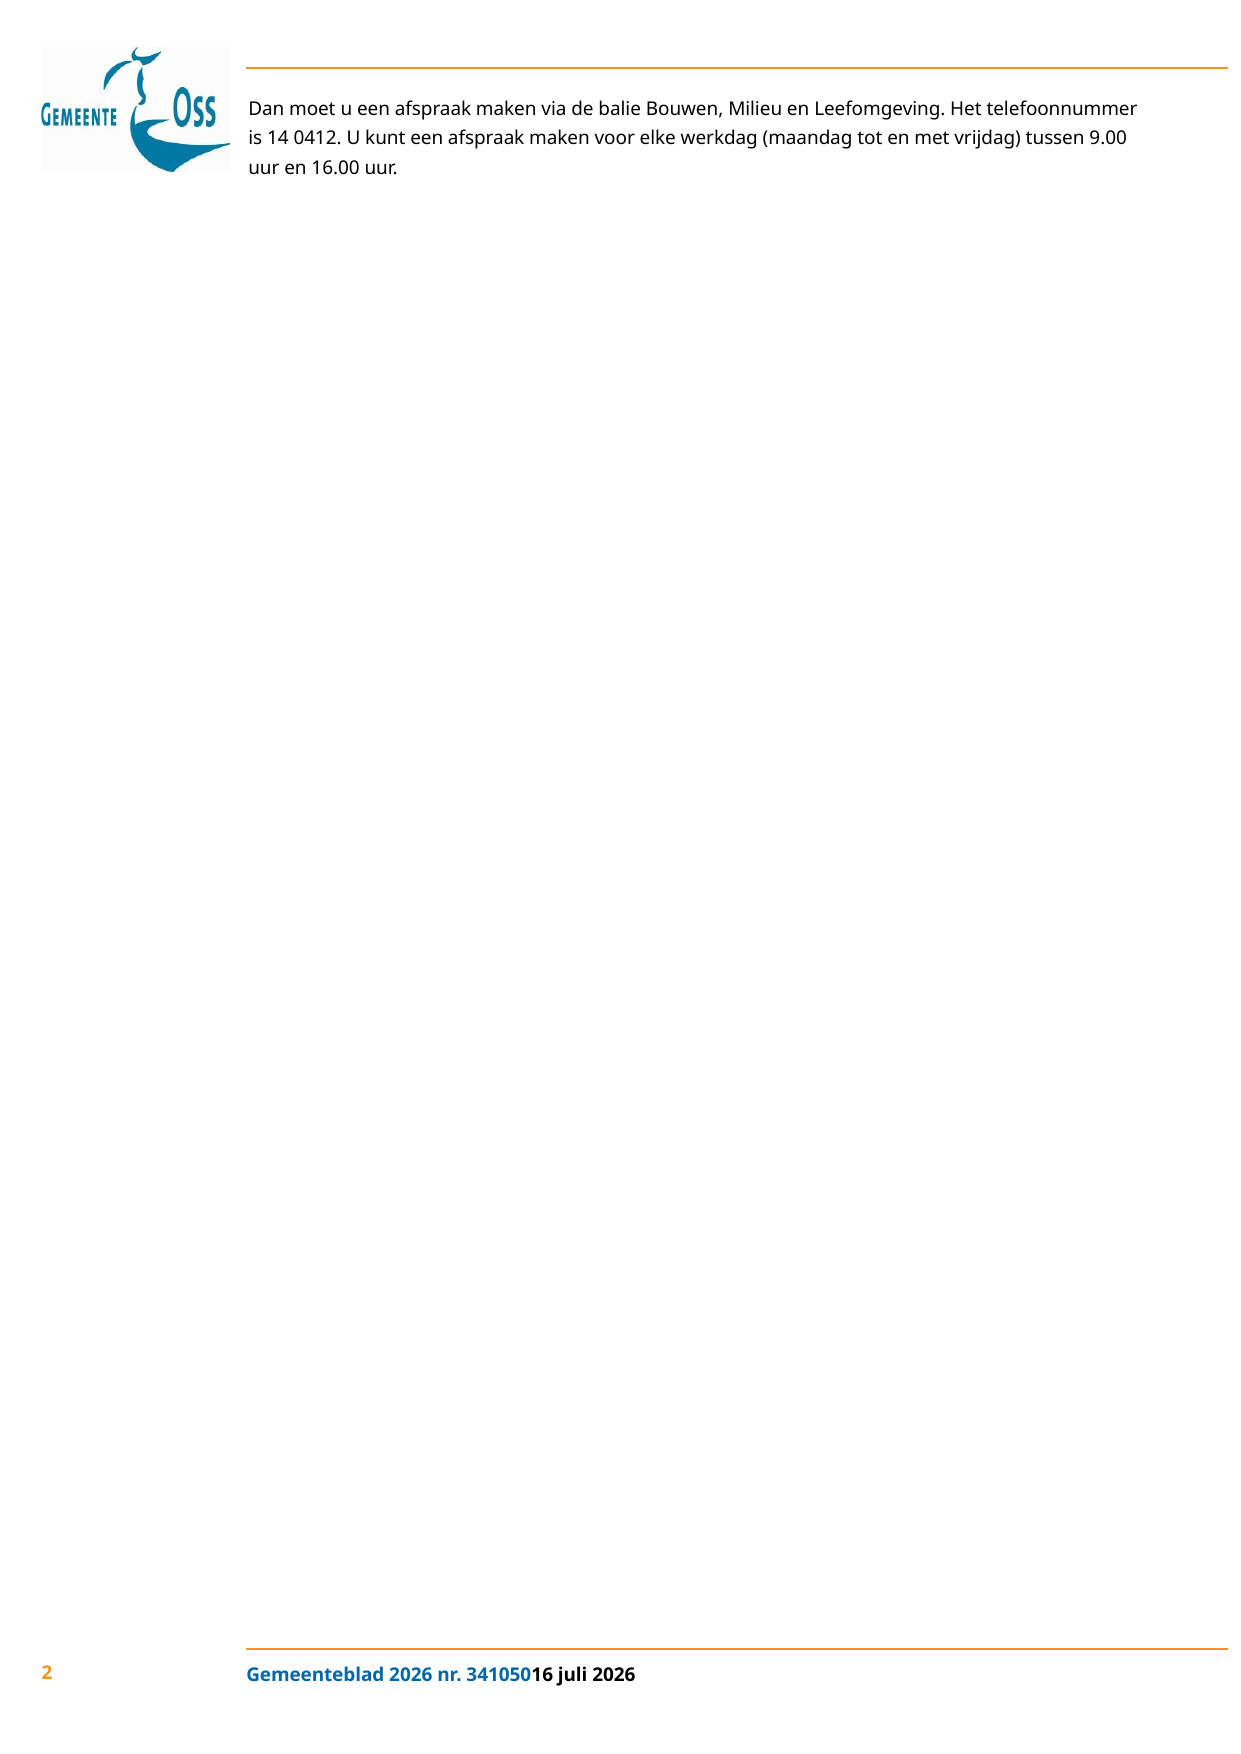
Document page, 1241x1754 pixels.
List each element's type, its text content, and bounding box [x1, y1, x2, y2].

text Dan moet u een afspraak maken via de balie Bouwen, Milieu en Leefomgeving. Het telefoonnummer is 14 0412. U kunt een afspraak maken voor elke werkdag (maandag tot en met vrijdag) tussen 9.00 uur en 16.00 uur. [248, 95, 1152, 180]
picture [41, 47, 231, 172]
